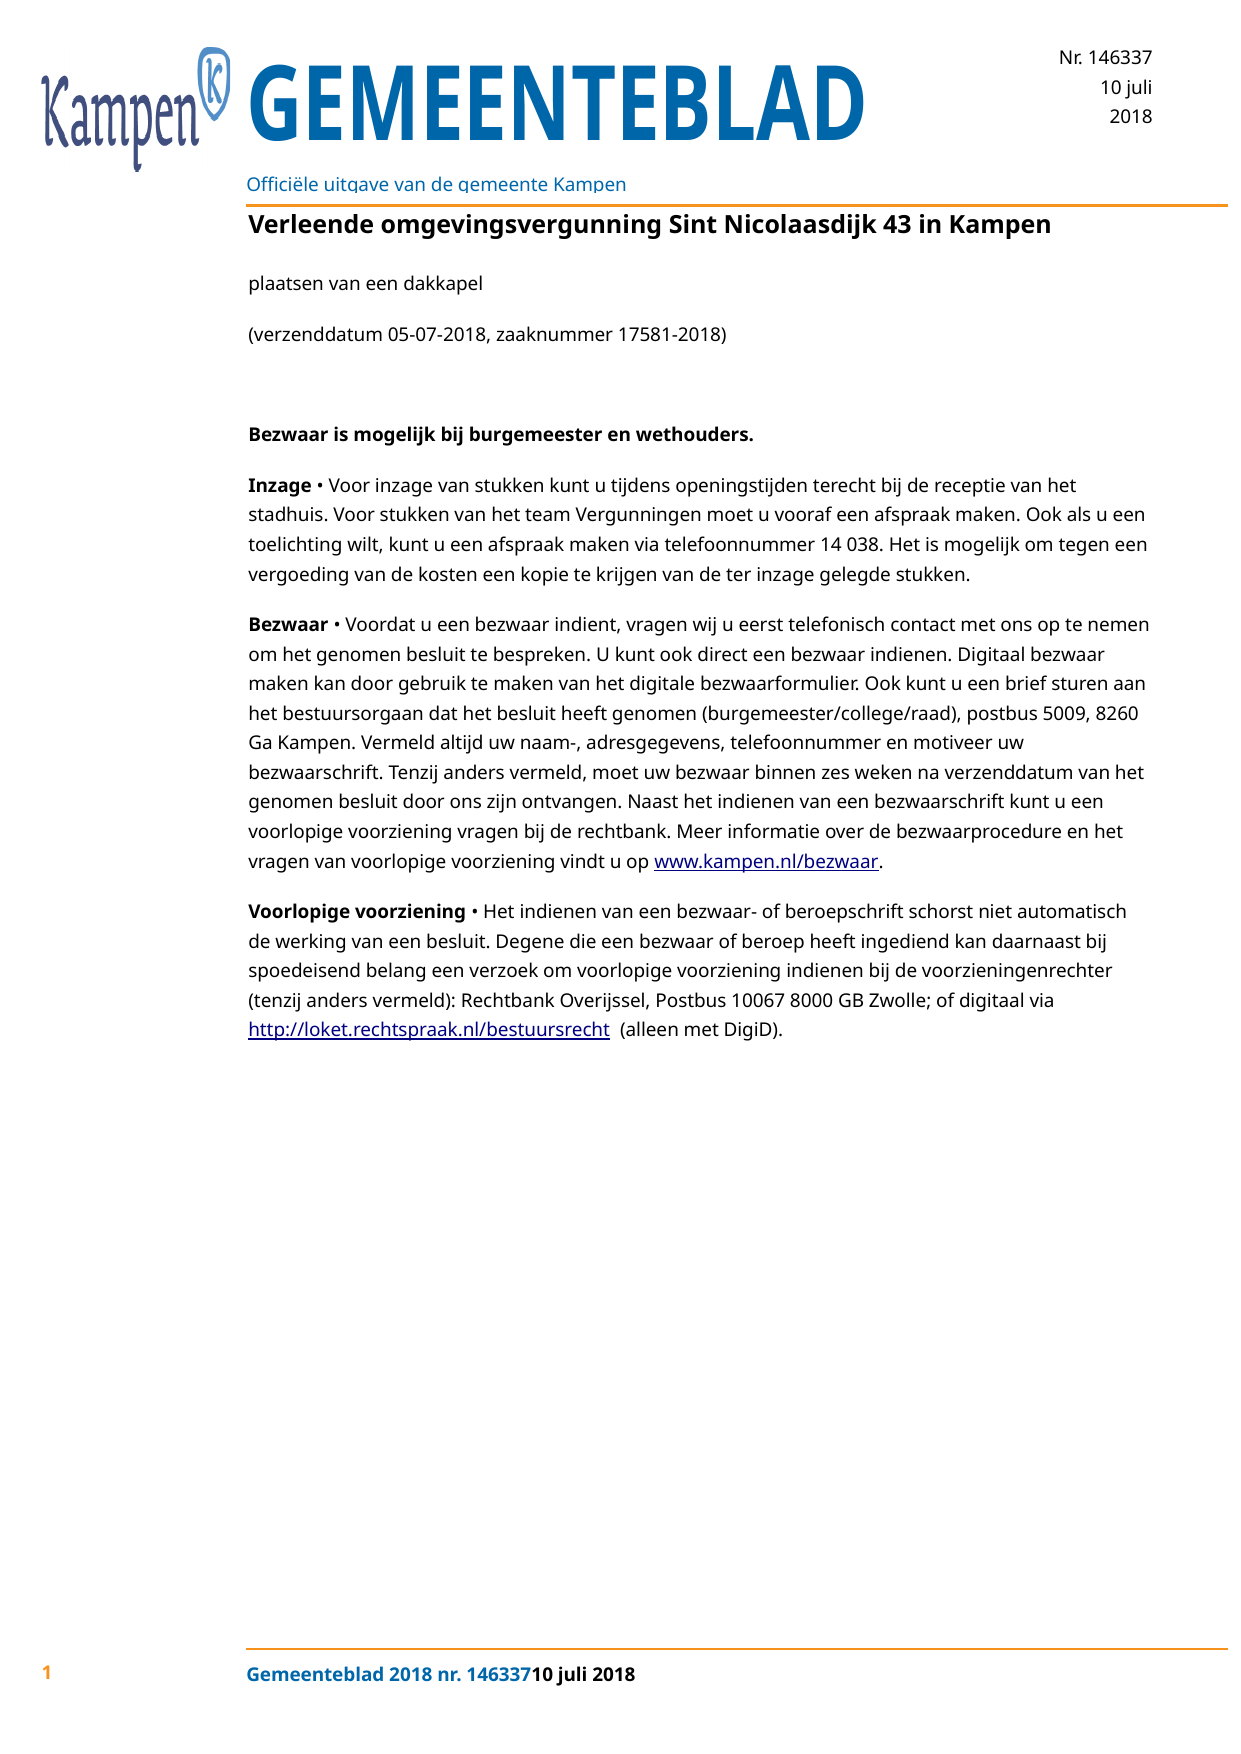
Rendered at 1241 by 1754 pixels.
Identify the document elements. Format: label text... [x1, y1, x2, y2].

text (verzenddatum 05-07-2018, zaaknummer 17581-2018) [248, 321, 1152, 346]
text plaatsen van een dakkapel [248, 270, 1152, 296]
text Voorlopige voorziening • Het indienen van een bezwaar- of beroepschrift schorst niet automatisch de werking van een besluit. Degene die een bezwaar of beroep heeft ingediend kan daarnaast bij spoedeisend belang een verzoek om voorlopige voorziening indienen bij de voorzieningenrechter (tenzij anders vermeld): Rechtbank Overijssel, Postbus 10067 8000 GB Zwolle; of digitaal via http://loket.rechtspraak.nl/bestuursrecht (alleen met DigiD). [248, 898, 1152, 1042]
text Inzage • Voor inzage van stukken kunt u tijdens openingstijden terecht bij de receptie van het stadhuis. Voor stukken van het team Vergunningen moet u vooraf een afspraak maken. Ook als u een toelichting wilt, kunt u een afspraak maken via telefoonnummer 14 038. Het is mogelijk om tegen een vergoeding van de kosten een kopie te krijgen van de ter inzage gelegde stukken. [248, 472, 1152, 586]
text Bezwaar • Voordat u een bezwaar indient, vragen wij u eerst telefonisch contact met ons op te nemen om het genomen besluit te bespreken. U kunt ook direct een bezwaar indienen. Digitaal bezwaar maken kan door gebruik te maken van het digitale bezwaarformulier. Ook kunt u een brief sturen aan het bestuursorgaan dat het besluit heeft genomen (burgemeester/college/raad), postbus 5009, 8260 Ga Kampen. Vermeld altijd uw naam-, adresgegevens, telefoonnummer en motiveer uw bezwaarschrift. Tenzij anders vermeld, moet uw bezwaar binnen zes weken na verzenddatum van het genomen besluit door ons zijn ontvangen. Naast het indienen van een bezwaarschrift kunt u een voorlopige voorziening vragen bij de rechtbank. Meer informatie over de bezwaarprocedure en het vragen van voorlopige voorziening vindt u op www.kampen.nl/bezwaar. [248, 611, 1152, 873]
picture [41, 47, 231, 172]
text Bezwaar is mogelijk bij burgemeester en wethouders. [248, 422, 1152, 447]
text Verleende omgevingsvergunning Sint Nicolaasdijk 43 in Kampen [248, 207, 1152, 241]
